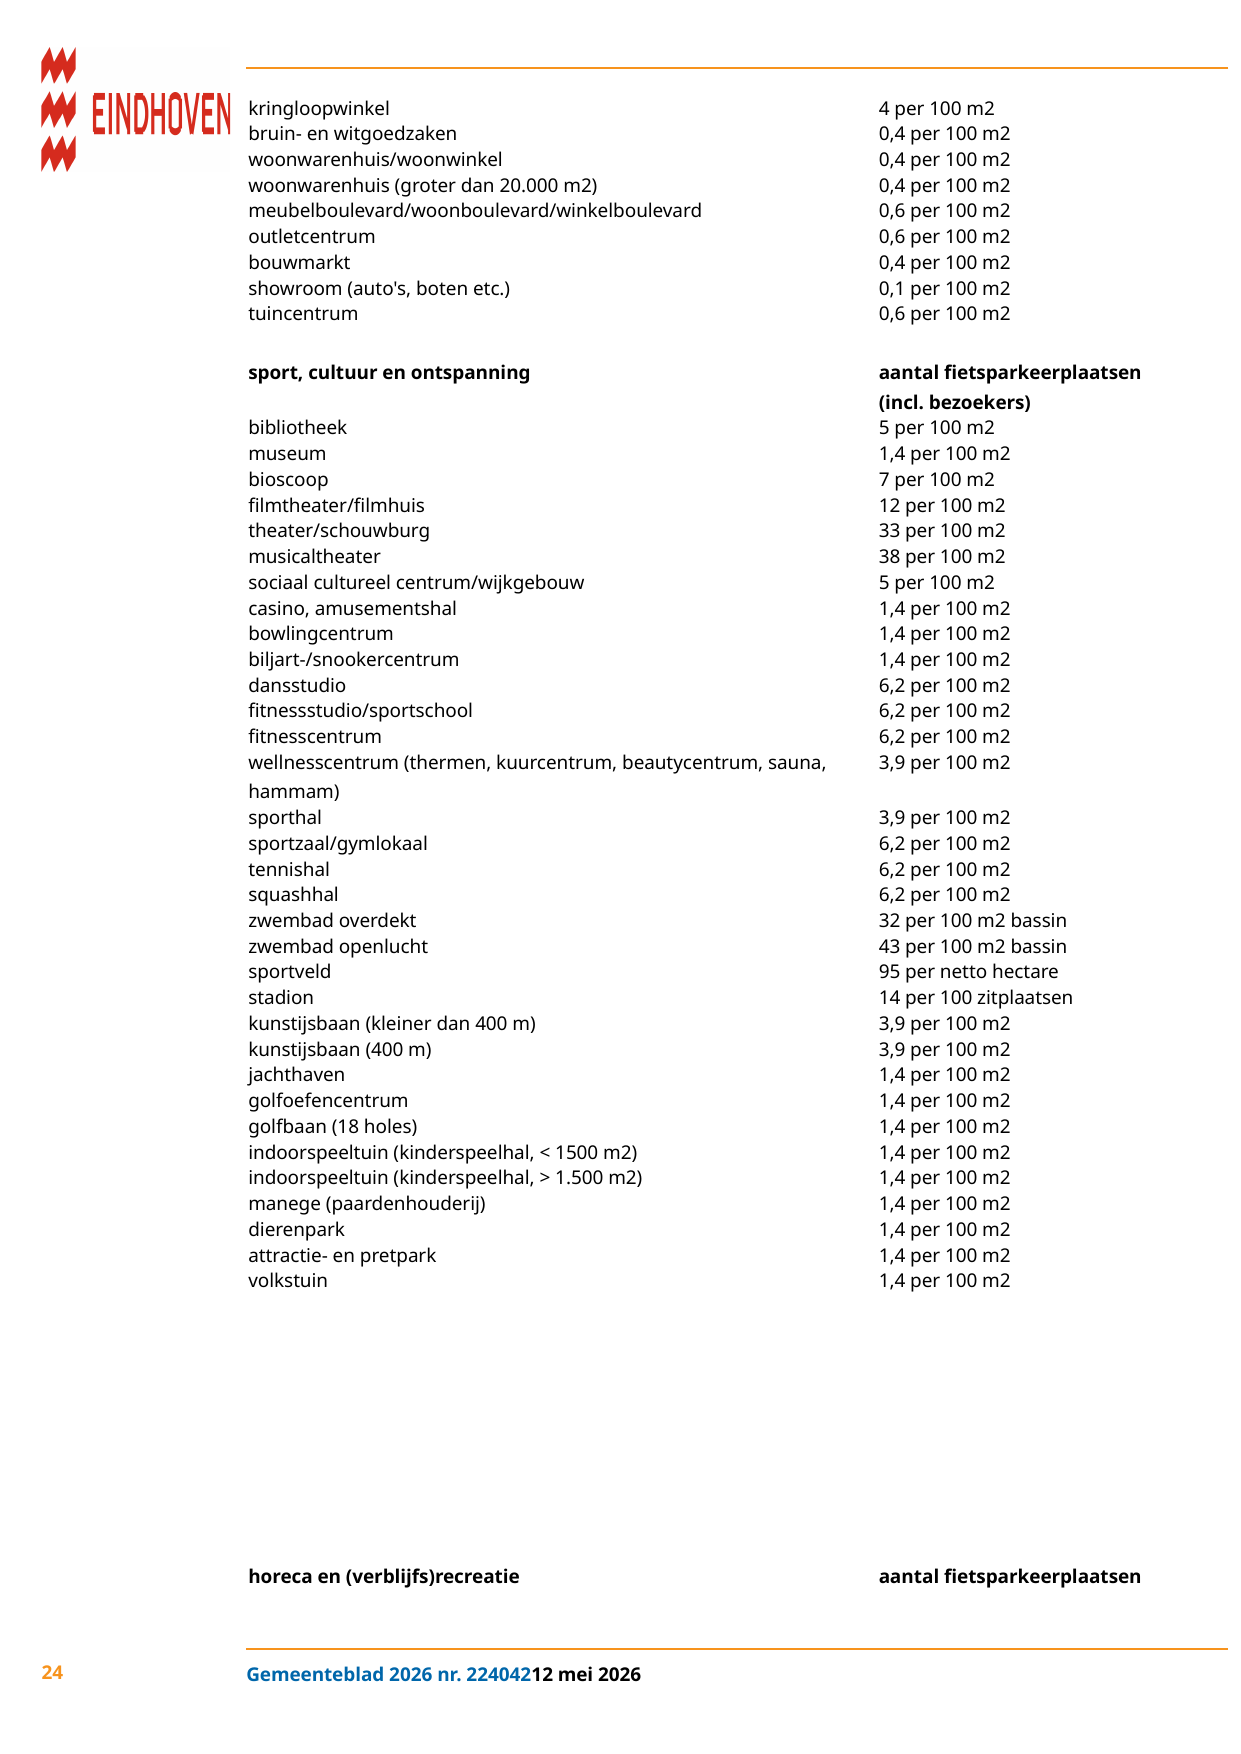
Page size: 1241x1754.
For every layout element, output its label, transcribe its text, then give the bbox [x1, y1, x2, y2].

table_cell squashhal [248, 882, 878, 907]
table_cell 38 per 100 m2 [879, 543, 1152, 569]
table_header aantal fietsparkeerplaatsen [879, 1563, 1152, 1588]
table_cell 6,2 per 100 m2 [879, 882, 1152, 907]
table_cell meubelboulevard/woonboulevard/winkelboulevard [248, 198, 878, 223]
table_cell 3,9 per 100 m2 [879, 1010, 1152, 1036]
table_cell jachthaven [248, 1062, 878, 1087]
table_cell 6,2 per 100 m2 [879, 830, 1152, 856]
table_cell bowlingcentrum [248, 620, 878, 646]
table_cell theater/schouwburg [248, 518, 878, 543]
table_cell golfbaan (18 holes) [248, 1113, 878, 1139]
table_cell 0,4 per 100 m2 [879, 121, 1152, 146]
table_cell 0,6 per 100 m2 [879, 198, 1152, 223]
table_cell attractie- en pretpark [248, 1242, 878, 1267]
table_cell filmtheater/filmhuis [248, 492, 878, 517]
table_cell indoorspeeltuin (kinderspeelhal, > 1.500 m2) [248, 1165, 878, 1190]
table_cell 0,4 per 100 m2 [879, 172, 1152, 198]
table_cell fitnessstudio/sportschool [248, 698, 878, 723]
table_cell 6,2 per 100 m2 [879, 672, 1152, 698]
table_cell stadion [248, 985, 878, 1010]
table_cell 3,9 per 100 m2 [879, 749, 1152, 804]
table_cell 1,4 per 100 m2 [879, 1242, 1152, 1267]
table_cell 1,4 per 100 m2 [879, 1165, 1152, 1190]
table_cell kunstijsbaan (kleiner dan 400 m) [248, 1010, 878, 1036]
table_cell volkstuin [248, 1268, 878, 1293]
table_cell 3,9 per 100 m2 [879, 1036, 1152, 1062]
table_cell golfoefencentrum [248, 1088, 878, 1113]
table_cell 0,4 per 100 m2 [879, 146, 1152, 172]
table_cell kunstijsbaan (400 m) [248, 1036, 878, 1062]
table_cell musicaltheater [248, 543, 878, 569]
table_cell 1,4 per 100 m2 [879, 1268, 1152, 1293]
table_cell 0,6 per 100 m2 [879, 224, 1152, 249]
table_cell 0,6 per 100 m2 [879, 301, 1152, 326]
table_cell dansstudio [248, 672, 878, 698]
table_cell 6,2 per 100 m2 [879, 698, 1152, 723]
table_cell 1,4 per 100 m2 [879, 1190, 1152, 1216]
table_cell 12 per 100 m2 [879, 492, 1152, 517]
table_cell 1,4 per 100 m2 [879, 1139, 1152, 1164]
table_cell museum [248, 440, 878, 466]
table_cell 1,4 per 100 m2 [879, 646, 1152, 672]
table_cell woonwarenhuis (groter dan 20.000 m2) [248, 172, 878, 198]
table_cell 6,2 per 100 m2 [879, 856, 1152, 882]
table_cell bioscoop [248, 466, 878, 492]
table_cell casino, amusementshal [248, 595, 878, 620]
table_cell wellnesscentrum (thermen, kuurcentrum, beautycentrum, sauna, hammam) [248, 749, 878, 804]
table_cell 1,4 per 100 m2 [879, 1113, 1152, 1139]
table_cell manege (paardenhouderij) [248, 1190, 878, 1216]
table_cell 5 per 100 m2 [879, 415, 1152, 440]
table_cell 1,4 per 100 m2 [879, 1088, 1152, 1113]
table_cell 0,1 per 100 m2 [879, 275, 1152, 301]
table_cell 3,9 per 100 m2 [879, 804, 1152, 830]
table_cell 1,4 per 100 m2 [879, 1062, 1152, 1087]
table_cell 1,4 per 100 m2 [879, 620, 1152, 646]
table_cell bouwmarkt [248, 249, 878, 275]
table_cell 5 per 100 m2 [879, 569, 1152, 595]
table_cell 1,4 per 100 m2 [879, 1216, 1152, 1242]
table_header aantal fietsparkeerplaatsen (incl. bezoekers) [879, 359, 1152, 414]
table_cell sportveld [248, 959, 878, 984]
table_cell zwembad openlucht [248, 933, 878, 959]
table_header horeca en (verblijfs)recreatie [248, 1563, 878, 1588]
table_cell kringloopwinkel [248, 95, 878, 121]
table_header sport, cultuur en ontspanning [248, 359, 878, 414]
table_cell showroom (auto's, boten etc.) [248, 275, 878, 301]
table_cell fitnesscentrum [248, 723, 878, 749]
table_cell woonwarenhuis/woonwinkel [248, 146, 878, 172]
table_cell 7 per 100 m2 [879, 466, 1152, 492]
table_cell outletcentrum [248, 224, 878, 249]
picture [41, 47, 231, 172]
table_cell 6,2 per 100 m2 [879, 723, 1152, 749]
table_cell 95 per netto hectare [879, 959, 1152, 984]
table_cell tennishal [248, 856, 878, 882]
table_cell 4 per 100 m2 [879, 95, 1152, 121]
table_cell sporthal [248, 804, 878, 830]
table_cell zwembad overdekt [248, 907, 878, 933]
table_cell biljart-/snookercentrum [248, 646, 878, 672]
table_cell 1,4 per 100 m2 [879, 595, 1152, 620]
table_cell indoorspeeltuin (kinderspeelhal, < 1500 m2) [248, 1139, 878, 1164]
table_cell dierenpark [248, 1216, 878, 1242]
table_cell 1,4 per 100 m2 [879, 440, 1152, 466]
table_cell 0,4 per 100 m2 [879, 249, 1152, 275]
table_cell 43 per 100 m2 bassin [879, 933, 1152, 959]
table_cell 32 per 100 m2 bassin [879, 907, 1152, 933]
table_cell sportzaal/gymlokaal [248, 830, 878, 856]
table_cell bruin- en witgoedzaken [248, 121, 878, 146]
table_cell tuincentrum [248, 301, 878, 326]
table_cell bibliotheek [248, 415, 878, 440]
table_cell 33 per 100 m2 [879, 518, 1152, 543]
table_cell 14 per 100 zitplaatsen [879, 985, 1152, 1010]
table_cell sociaal cultureel centrum/wijkgebouw [248, 569, 878, 595]
